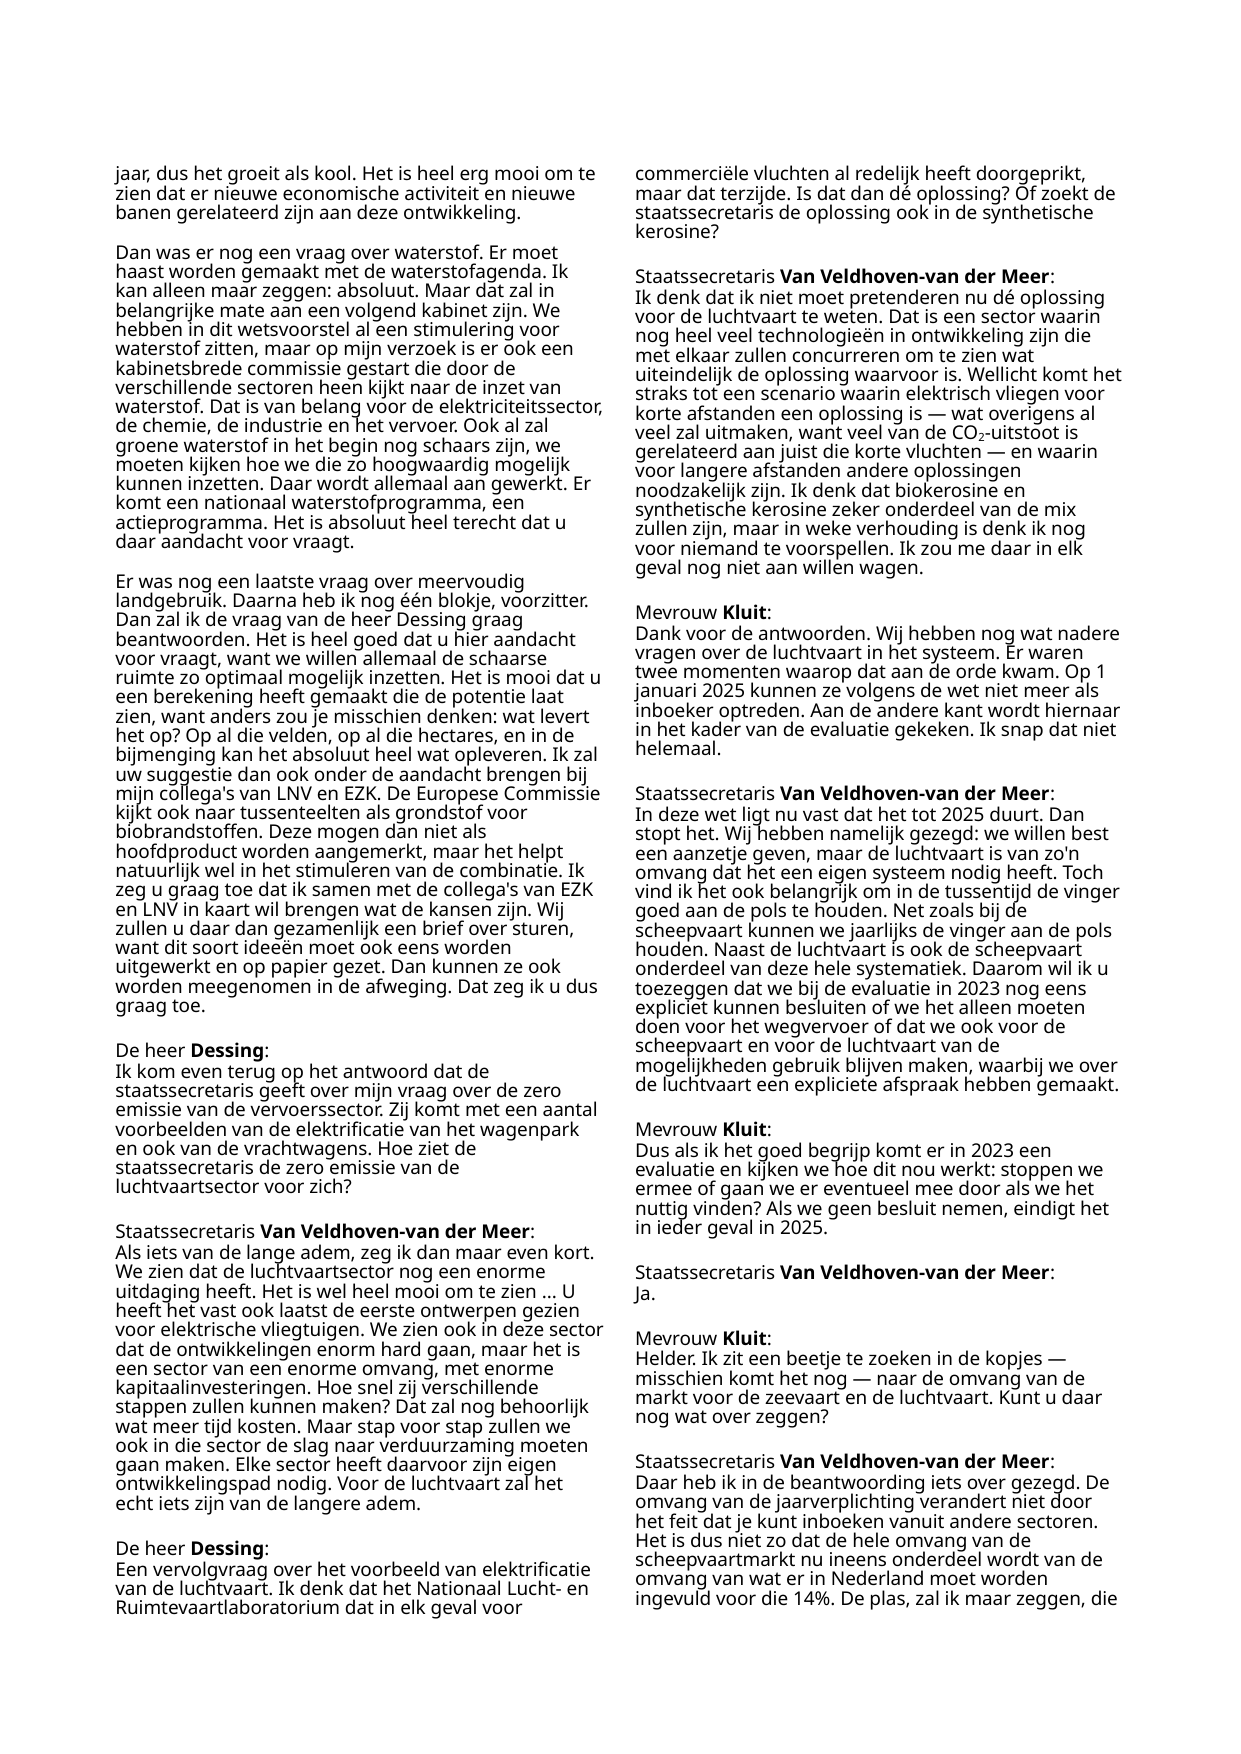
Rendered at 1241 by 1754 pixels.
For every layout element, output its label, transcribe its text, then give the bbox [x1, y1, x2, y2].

text jaar, dus het groeit als kool. Het is heel erg mooi om te zien dat er nieuwe economische activiteit en nieuwe banen gerelateerd zijn aan deze ontwikkeling. [115, 165, 605, 223]
text Ja. [635, 1284, 1125, 1304]
text Ik kom even terug op het antwoord dat de staatssecretaris geeft over mijn vraag over de zero emissie van de vervoerssector. Zij komt met een aantal voorbeelden van de elektrificatie van het wagenpark en ook van de vrachtwagens. Hoe ziet de staatssecretaris de zero emissie van de luchtvaartsector voor zich? [115, 1063, 605, 1198]
text Mevrouw Kluit: [635, 1116, 1125, 1142]
text De heer Dessing: [115, 1037, 605, 1063]
text Dank voor de antwoorden. Wij hebben nog wat nadere vragen over de luchtvaart in het systeem. Er waren twee momenten waarop dat aan de orde kwam. Op 1 januari 2025 kunnen ze volgens de wet niet meer als inboeker optreden. Aan de andere kant wordt hiernaar in het kader van de evaluatie gekeken. Ik snap dat niet helemaal. [635, 624, 1125, 759]
text Staatssecretaris Van Veldhoven-van der Meer: [635, 780, 1125, 806]
text Helder. Ik zit een beetje te zoeken in de kopjes — misschien komt het nog — naar de omvang van de markt voor de zeevaart en de luchtvaart. Kunt u daar nog wat over zeggen? [635, 1350, 1125, 1427]
text commerciële vluchten al redelijk heeft doorgeprikt, maar dat terzijde. Is dat dan dé oplossing? Of zoekt de staatssecretaris de oplossing ook in de synthetische kerosine? [635, 165, 1125, 242]
text Een vervolgvraag over het voorbeeld van elektrificatie van de luchtvaart. Ik denk dat het Nationaal Lucht- en Ruimtevaartlaboratorium dat in elk geval voor [115, 1561, 605, 1618]
text Staatssecretaris Van Veldhoven-van der Meer: [635, 263, 1125, 289]
text Staatssecretaris Van Veldhoven-van der Meer: [115, 1218, 605, 1244]
text In deze wet ligt nu vast dat het tot 2025 duurt. Dan stopt het. Wij hebben namelijk gezegd: we willen best een aanzetje geven, maar de luchtvaart is van zo'n omvang dat het een eigen systeem nodig heeft. Toch vind ik het ook belangrijk om in de tussentijd de vinger goed aan de pols te houden. Net zoals bij de scheepvaart kunnen we jaarlijks de vinger aan de pols houden. Naast de luchtvaart is ook de scheepvaart onderdeel van deze hele systematiek. Daarom wil ik u toezeggen dat we bij de evaluatie in 2023 nog eens expliciet kunnen besluiten of we het alleen moeten doen voor het wegvervoer of dat we ook voor de scheepvaart en voor de luchtvaart van de mogelijkheden gebruik blijven maken, waarbij we over de luchtvaart een expliciete afspraak hebben gemaakt. [635, 806, 1125, 1095]
text Staatssecretaris Van Veldhoven-van der Meer: [635, 1259, 1125, 1284]
text Er was nog een laatste vraag over meervoudig landgebruik. Daarna heb ik nog één blokje, voorzitter. Dan zal ik de vraag van de heer Dessing graag beantwoorden. Het is heel goed dat u hier aandacht voor vraagt, want we willen allemaal de schaarse ruimte zo optimaal mogelijk inzetten. Het is mooi dat u een berekening heeft gemaakt die de potentie laat zien, want anders zou je misschien denken: wat levert het op? Op al die velden, op al die hectares, en in de bijmenging kan het absoluut heel wat opleveren. Ik zal uw suggestie dan ook onder de aandacht brengen bij mijn collega's van LNV en EZK. De Europese Commissie kijkt ook naar tussenteelten als grondstof voor biobrandstoffen. Deze mogen dan niet als hoofdproduct worden aangemerkt, maar het helpt natuurlijk wel in het stimuleren van de combinatie. Ik zeg u graag toe dat ik samen met de collega's van EZK en LNV in kaart wil brengen wat de kansen zijn. Wij zullen u daar dan gezamenlijk een brief over sturen, want dit soort ideeën moet ook eens worden uitgewerkt en op papier gezet. Dan kunnen ze ook worden meegenomen in de afweging. Dat zeg ik u dus graag toe. [115, 573, 605, 1016]
text Daar heb ik in de beantwoording iets over gezegd. De omvang van de jaarverplichting verandert niet door het feit dat je kunt inboeken vanuit andere sectoren. Het is dus niet zo dat de hele omvang van de scheepvaartmarkt nu ineens onderdeel wordt van de omvang van wat er in Nederland moet worden ingevuld voor die 14%. De plas, zal ik maar zeggen, die [635, 1474, 1125, 1609]
text Mevrouw Kluit: [635, 1325, 1125, 1350]
text Als iets van de lange adem, zeg ik dan maar even kort. We zien dat de luchtvaartsector nog een enorme uitdaging heeft. Het is wel heel mooi om te zien ... U heeft het vast ook laatst de eerste ontwerpen gezien voor elektrische vliegtuigen. We zien ook in deze sector dat de ontwikkelingen enorm hard gaan, maar het is een sector van een enorme omvang, met enorme kapitaalinvesteringen. Hoe snel zij verschillende stappen zullen kunnen maken? Dat zal nog behoorlijk wat meer tijd kosten. Maar stap voor stap zullen we ook in die sector de slag naar verduurzaming moeten gaan maken. Elke sector heeft daarvoor zijn eigen ontwikkelingspad nodig. Voor de luchtvaart zal het echt iets zijn van de langere adem. [115, 1244, 605, 1514]
text Mevrouw Kluit: [635, 599, 1125, 624]
text Staatssecretaris Van Veldhoven-van der Meer: [635, 1448, 1125, 1474]
text De heer Dessing: [115, 1535, 605, 1561]
text Dus als ik het goed begrijp komt er in 2023 een evaluatie en kijken we hoe dit nou werkt: stoppen we ermee of gaan we er eventueel mee door als we het nuttig vinden? Als we geen besluit nemen, eindigt het in ieder geval in 2025. [635, 1142, 1125, 1238]
text Dan was er nog een vraag over waterstof. Er moet haast worden gemaakt met de waterstofagenda. Ik kan alleen maar zeggen: absoluut. Maar dat zal in belangrijke mate aan een volgend kabinet zijn. We hebben in dit wetsvoorstel al een stimulering voor waterstof zitten, maar op mijn verzoek is er ook een kabinetsbrede commissie gestart die door de verschillende sectoren heen kijkt naar de inzet van waterstof. Dat is van belang voor de elektriciteitssector, de chemie, de industrie en het vervoer. Ook al zal groene waterstof in het begin nog schaars zijn, we moeten kijken hoe we die zo hoogwaardig mogelijk kunnen inzetten. Daar wordt allemaal aan gewerkt. Er komt een nationaal waterstofprogramma, een actieprogramma. Het is absoluut heel terecht dat u daar aandacht voor vraagt. [115, 244, 605, 552]
text Ik denk dat ik niet moet pretenderen nu dé oplossing voor de luchtvaart te weten. Dat is een sector waarin nog heel veel technologieën in ontwikkeling zijn die met elkaar zullen concurreren om te zien wat uiteindelijk de oplossing waarvoor is. Wellicht komt het straks tot een scenario waarin elektrisch vliegen voor korte afstanden een oplossing is — wat overigens al veel zal uitmaken, want veel van de CO2-uitstoot is gerelateerd aan juist die korte vluchten — en waarin voor langere afstanden andere oplossingen noodzakelijk zijn. Ik denk dat biokerosine en synthetische kerosine zeker onderdeel van de mix zullen zijn, maar in weke verhouding is denk ik nog voor niemand te voorspellen. Ik zou me daar in elk geval nog niet aan willen wagen. [635, 289, 1125, 578]
